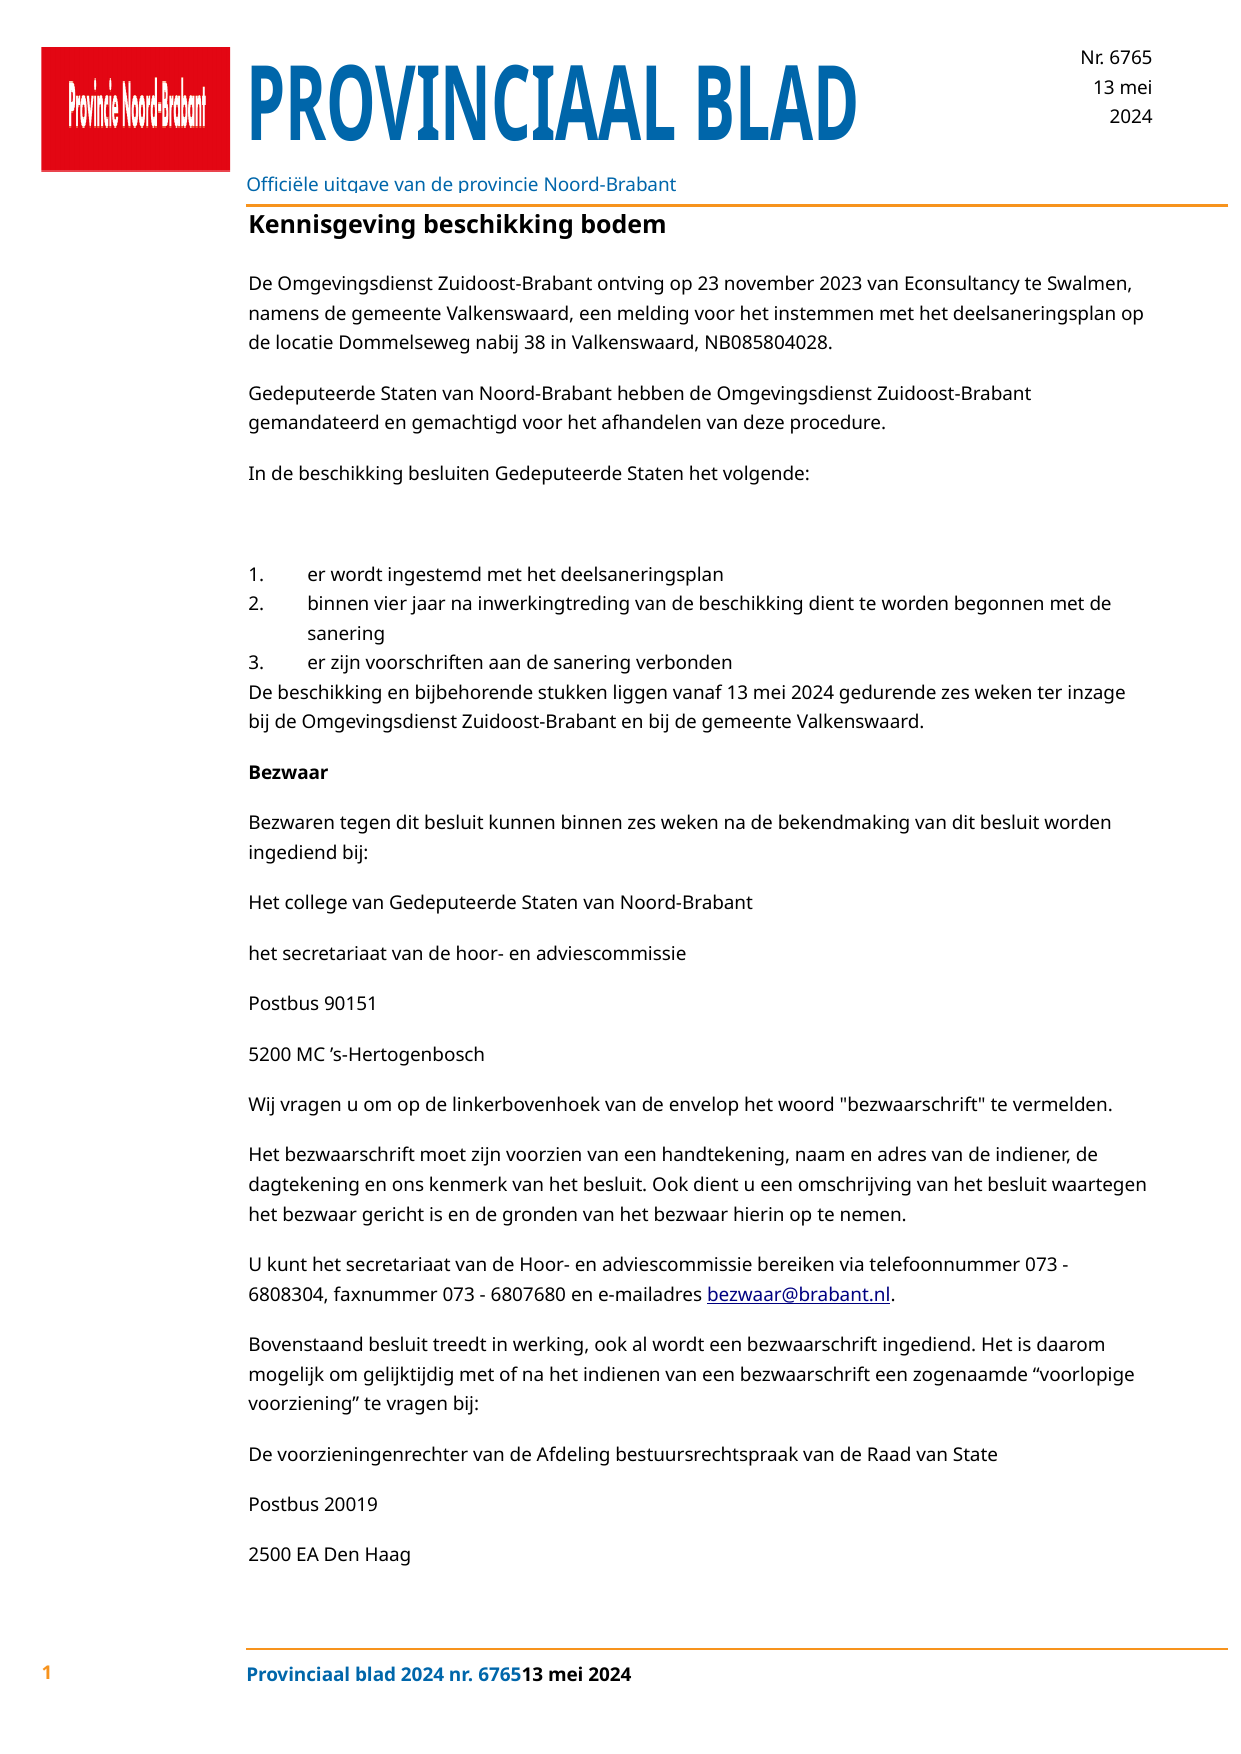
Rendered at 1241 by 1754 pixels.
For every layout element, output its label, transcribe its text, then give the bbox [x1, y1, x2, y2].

text Het college van Gedeputeerde Staten van Noord-Brabant [248, 889, 1152, 915]
list er wordt ingestemd met het deelsaneringsplan [248, 561, 1152, 586]
picture [41, 47, 231, 172]
text De voorzieningenrechter van de Afdeling bestuursrechtspraak van de Raad van State [248, 1441, 1152, 1466]
text De Omgevingsdienst Zuidoost-Brabant ontving op 23 november 2023 van Econsultancy te Swalmen, namens de gemeente Valkenswaard, een melding voor het instemmen met het deelsaneringsplan op de locatie Dommelseweg nabij 38 in Valkenswaard, NB085804028. [248, 270, 1152, 355]
text U kunt het secretariaat van de Hoor- en adviescommissie bereiken via telefoonnummer 073 - 6808304, faxnummer 073 - 6807680 en e-mailadres bezwaar@brabant.nl. [248, 1251, 1152, 1306]
text Bezwaren tegen dit besluit kunnen binnen zes weken na de bekendmaking van dit besluit worden ingediend bij: [248, 809, 1152, 865]
text Kennisgeving beschikking bodem [248, 207, 1152, 241]
text Wij vragen u om op de linkerbovenhoek van de envelop het woord "bezwaarschrift" te vermelden. [248, 1091, 1152, 1117]
list binnen vier jaar na inwerkingtreding van de beschikking dient te worden begonnen met de sanering [248, 590, 1152, 646]
text 2500 EA Den Haag [248, 1542, 1152, 1567]
text het secretariaat van de hoor- en adviescommissie [248, 940, 1152, 966]
text Bovenstaand besluit treedt in werking, ook al wordt een bezwaarschrift ingediend. Het is daarom mogelijk om gelijktijdig met of na het indienen van een bezwaarschrift een zogenaamde “voorlopige voorziening” te vragen bij: [248, 1331, 1152, 1416]
text Postbus 90151 [248, 990, 1152, 1016]
text Het bezwaarschrift moet zijn voorzien van een handtekening, naam en adres van de indiener, de dagtekening en ons kenmerk van het besluit. Ook dient u een omschrijving van het besluit waartegen het bezwaar gericht is en de gronden van het bezwaar hierin op te nemen. [248, 1142, 1152, 1226]
text Gedeputeerde Staten van Noord-Brabant hebben de Omgevingsdienst Zuidoost-Brabant gemandateerd en gemachtigd voor het afhandelen van deze procedure. [248, 380, 1152, 435]
text In de beschikking besluiten Gedeputeerde Staten het volgende: [248, 460, 1152, 486]
text Postbus 20019 [248, 1491, 1152, 1517]
text Bezwaar [248, 759, 1152, 785]
text 5200 MC ’s-Hertogenbosch [248, 1041, 1152, 1066]
list er zijn voorschriften aan de sanering verbonden [248, 649, 1152, 675]
text De beschikking en bijbehorende stukken liggen vanaf 13 mei 2024 gedurende zes weken ter inzage bij de Omgevingsdienst Zuidoost-Brabant en bij de gemeente Valkenswaard. [248, 679, 1152, 734]
